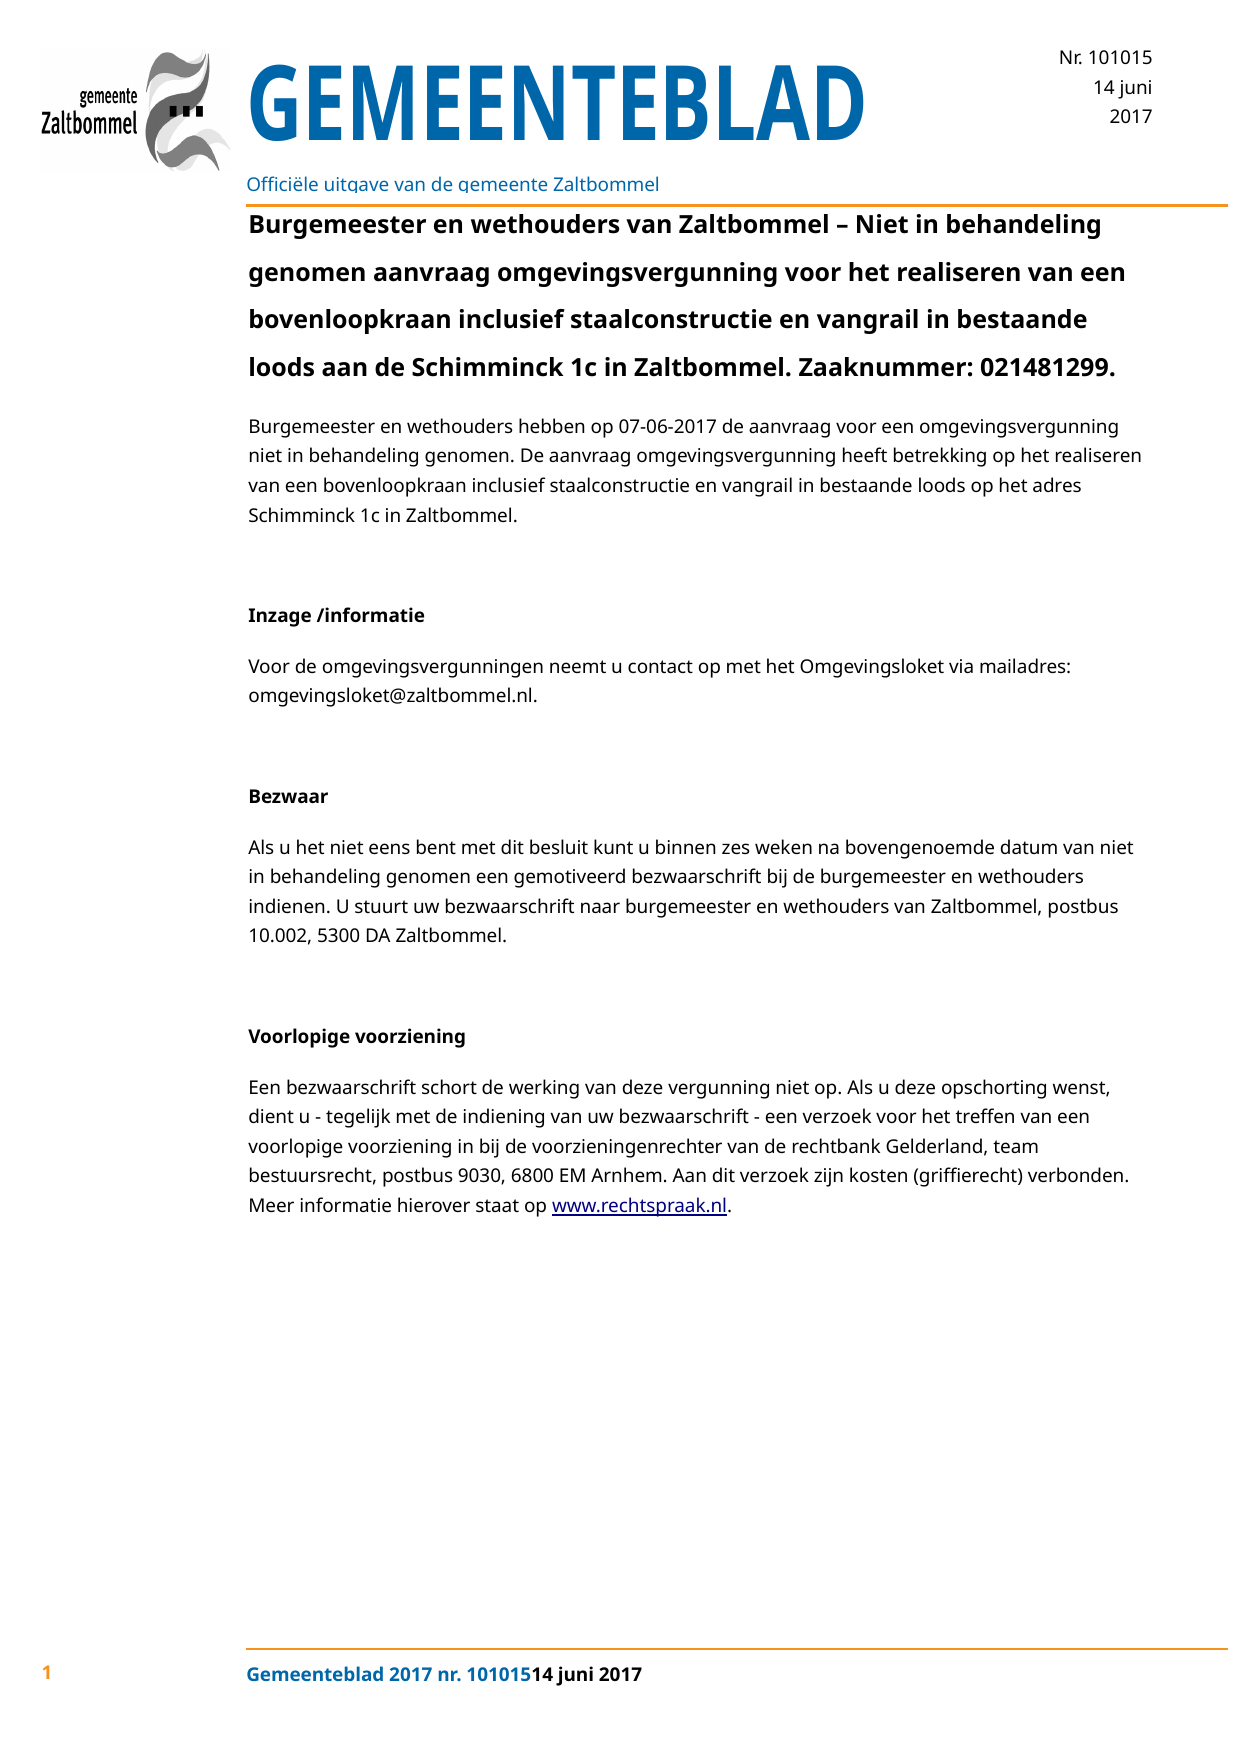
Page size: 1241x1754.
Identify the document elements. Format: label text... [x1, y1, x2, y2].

text Burgemeester en wethouders van Zaltbommel – Niet in behandeling genomen aanvraag omgevingsvergunning voor het realiseren van een bovenloopkraan inclusief staalconstructie en vangrail in bestaande loods aan de Schimminck 1c in Zaltbommel. Zaaknummer: 021481299. [248, 207, 1152, 384]
picture [41, 47, 231, 172]
text Inzage /informatie [248, 603, 1152, 628]
text Voor de omgevingsvergunningen neemt u contact op met het Omgevingsloket via mailadres: omgevingsloket@zaltbommel.nl. [248, 653, 1152, 708]
text Bezwaar [248, 783, 1152, 809]
text Als u het niet eens bent met dit besluit kunt u binnen zes weken na bovengenoemde datum van niet in behandeling genomen een gemotiveerd bezwaarschrift bij de burgemeester en wethouders indienen. U stuurt uw bezwaarschrift naar burgemeester en wethouders van Zaltbommel, postbus 10.002, 5300 DA Zaltbommel. [248, 834, 1152, 948]
text Een bezwaarschrift schort de werking van deze vergunning niet op. Als u deze opschorting wenst, dient u - tegelijk met de indiening van uw bezwaarschrift - een verzoek voor het treffen van een voorlopige voorziening in bij de voorzieningenrechter van de rechtbank Gelderland, team bestuursrecht, postbus 9030, 6800 EM Arnhem. Aan dit verzoek zijn kosten (griffierecht) verbonden. Meer informatie hierover staat op www.rechtspraak.nl. [248, 1074, 1152, 1218]
text Voorlopige voorziening [248, 1023, 1152, 1049]
text Burgemeester en wethouders hebben op 07-06-2017 de aanvraag voor een omgevingsvergunning niet in behandeling genomen. De aanvraag omgevingsvergunning heeft betrekking op het realiseren van een bovenloopkraan inclusief staalconstructie en vangrail in bestaande loods op het adres Schimminck 1c in Zaltbommel. [248, 413, 1152, 528]
